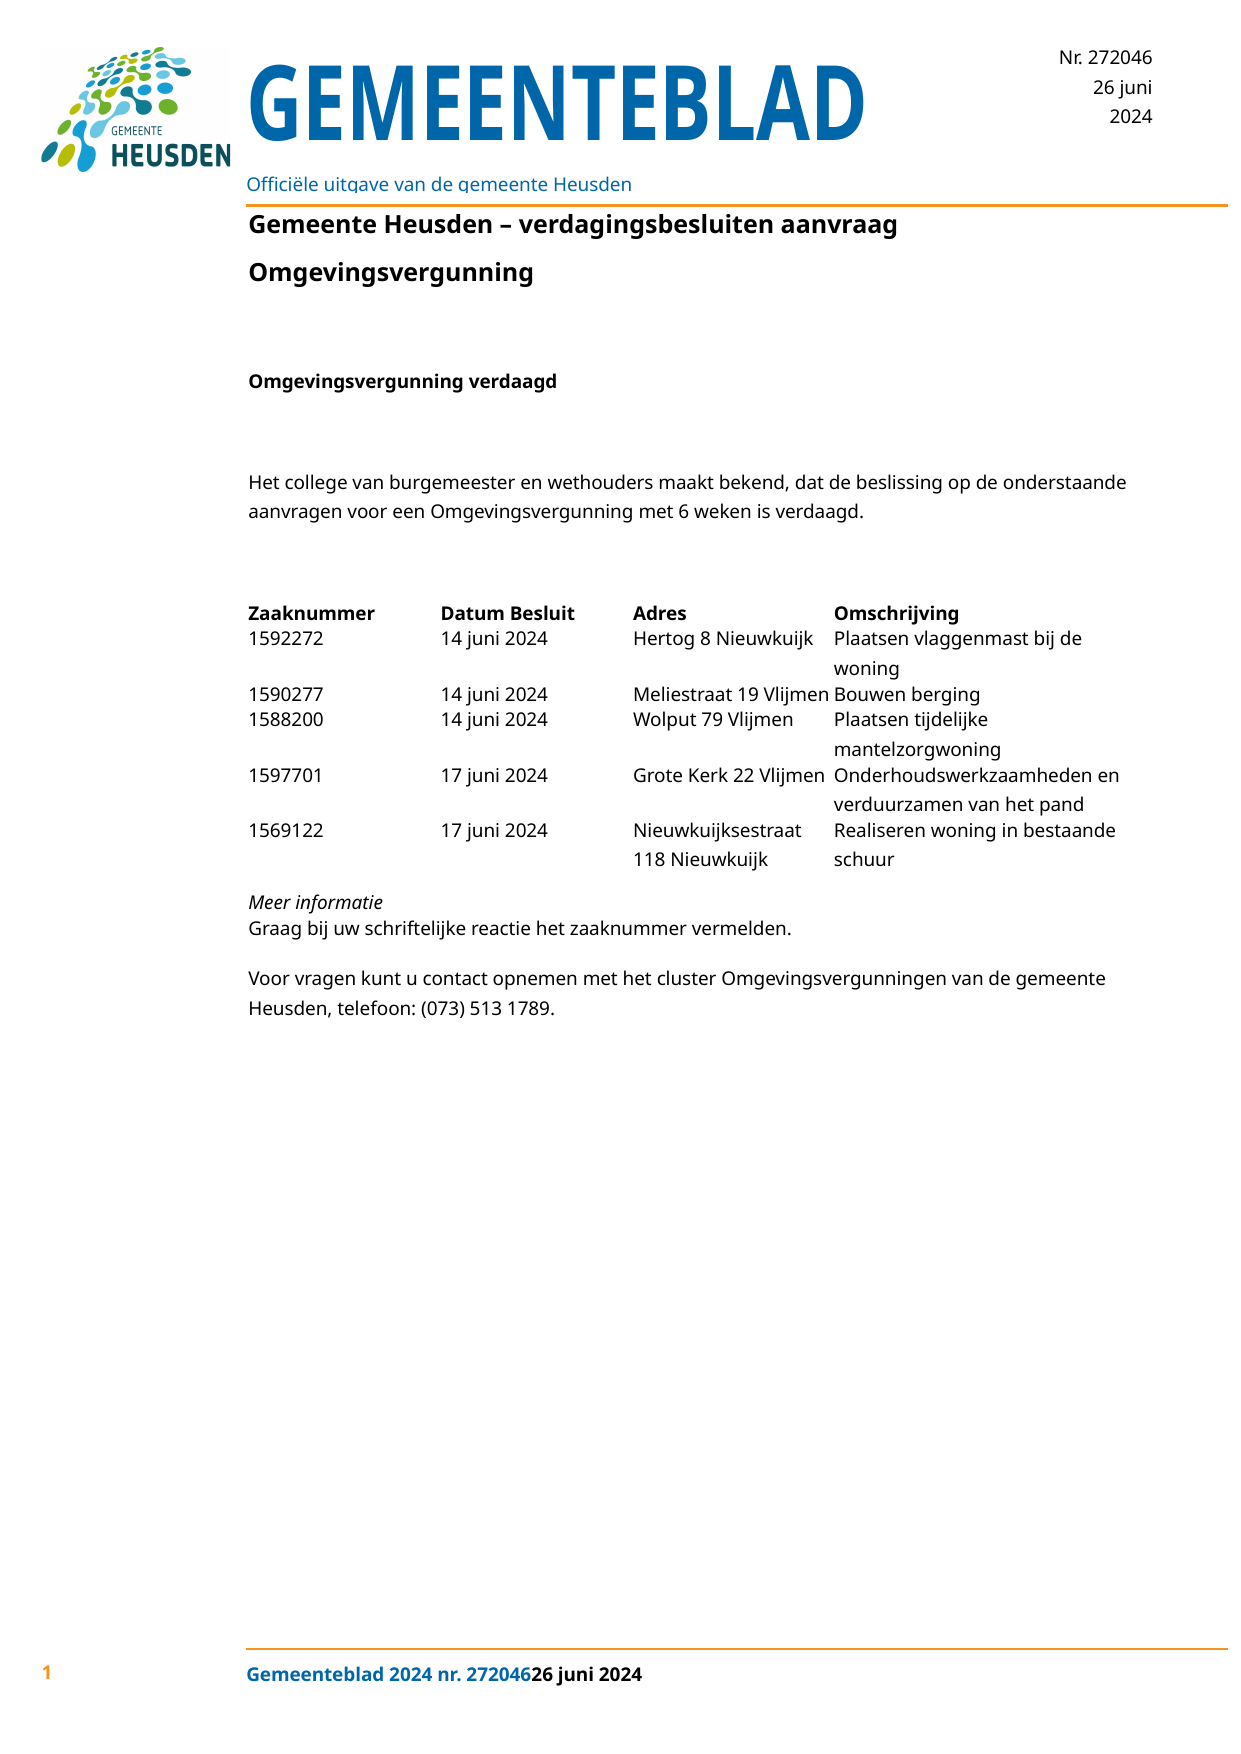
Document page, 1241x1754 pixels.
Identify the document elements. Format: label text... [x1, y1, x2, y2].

table_cell Plaatsen tijdelijke mantelzorgwoning [834, 706, 1152, 762]
table_cell 1569122 [248, 817, 440, 872]
text Meer informatie [248, 889, 1152, 915]
table_header Zaaknummer [248, 600, 440, 625]
table_header Datum Besluit [440, 600, 633, 625]
table_cell 14 juni 2024 [440, 625, 633, 681]
table_cell Realiseren woning in bestaande schuur [834, 817, 1152, 872]
table_cell Meliestraat 19 Vlijmen [633, 681, 834, 706]
picture [41, 47, 231, 172]
text Het college van burgemeester en wethouders maakt bekend, dat de beslissing op de onderstaande aanvragen voor een Omgevingsvergunning met 6 weken is verdaagd. [248, 469, 1152, 524]
table_cell Wolput 79 Vlijmen [633, 706, 834, 762]
table_cell 14 juni 2024 [440, 706, 633, 762]
table_cell 17 juni 2024 [440, 817, 633, 872]
text Graag bij uw schriftelijke reactie het zaaknummer vermelden. [248, 915, 1152, 941]
table_header Omschrijving [834, 600, 1152, 625]
table_cell 1592272 [248, 625, 440, 681]
table_cell 17 juni 2024 [440, 762, 633, 817]
table_cell Nieuwkuijksestraat 118 Nieuwkuijk [633, 817, 834, 872]
table_cell 1588200 [248, 706, 440, 762]
table_cell Hertog 8 Nieuwkuijk [633, 625, 834, 681]
table_cell 1597701 [248, 762, 440, 817]
table_cell 14 juni 2024 [440, 681, 633, 706]
table_cell 1590277 [248, 681, 440, 706]
table_cell Plaatsen vlaggenmast bij de woning [834, 625, 1152, 681]
text Voor vragen kunt u contact opnemen met het cluster Omgevingsvergunningen van de gemeente Heusden, telefoon: (073) 513 1789. [248, 965, 1152, 1021]
text Gemeente Heusden – verdagingsbesluiten aanvraag Omgevingsvergunning [248, 207, 1152, 288]
table_header Adres [633, 600, 834, 625]
table_cell Bouwen berging [834, 681, 1152, 706]
table_cell Grote Kerk 22 Vlijmen [633, 762, 834, 817]
text Omgevingsvergunning verdaagd [248, 368, 1152, 394]
table_cell Onderhoudswerkzaamheden en verduurzamen van het pand [834, 762, 1152, 817]
